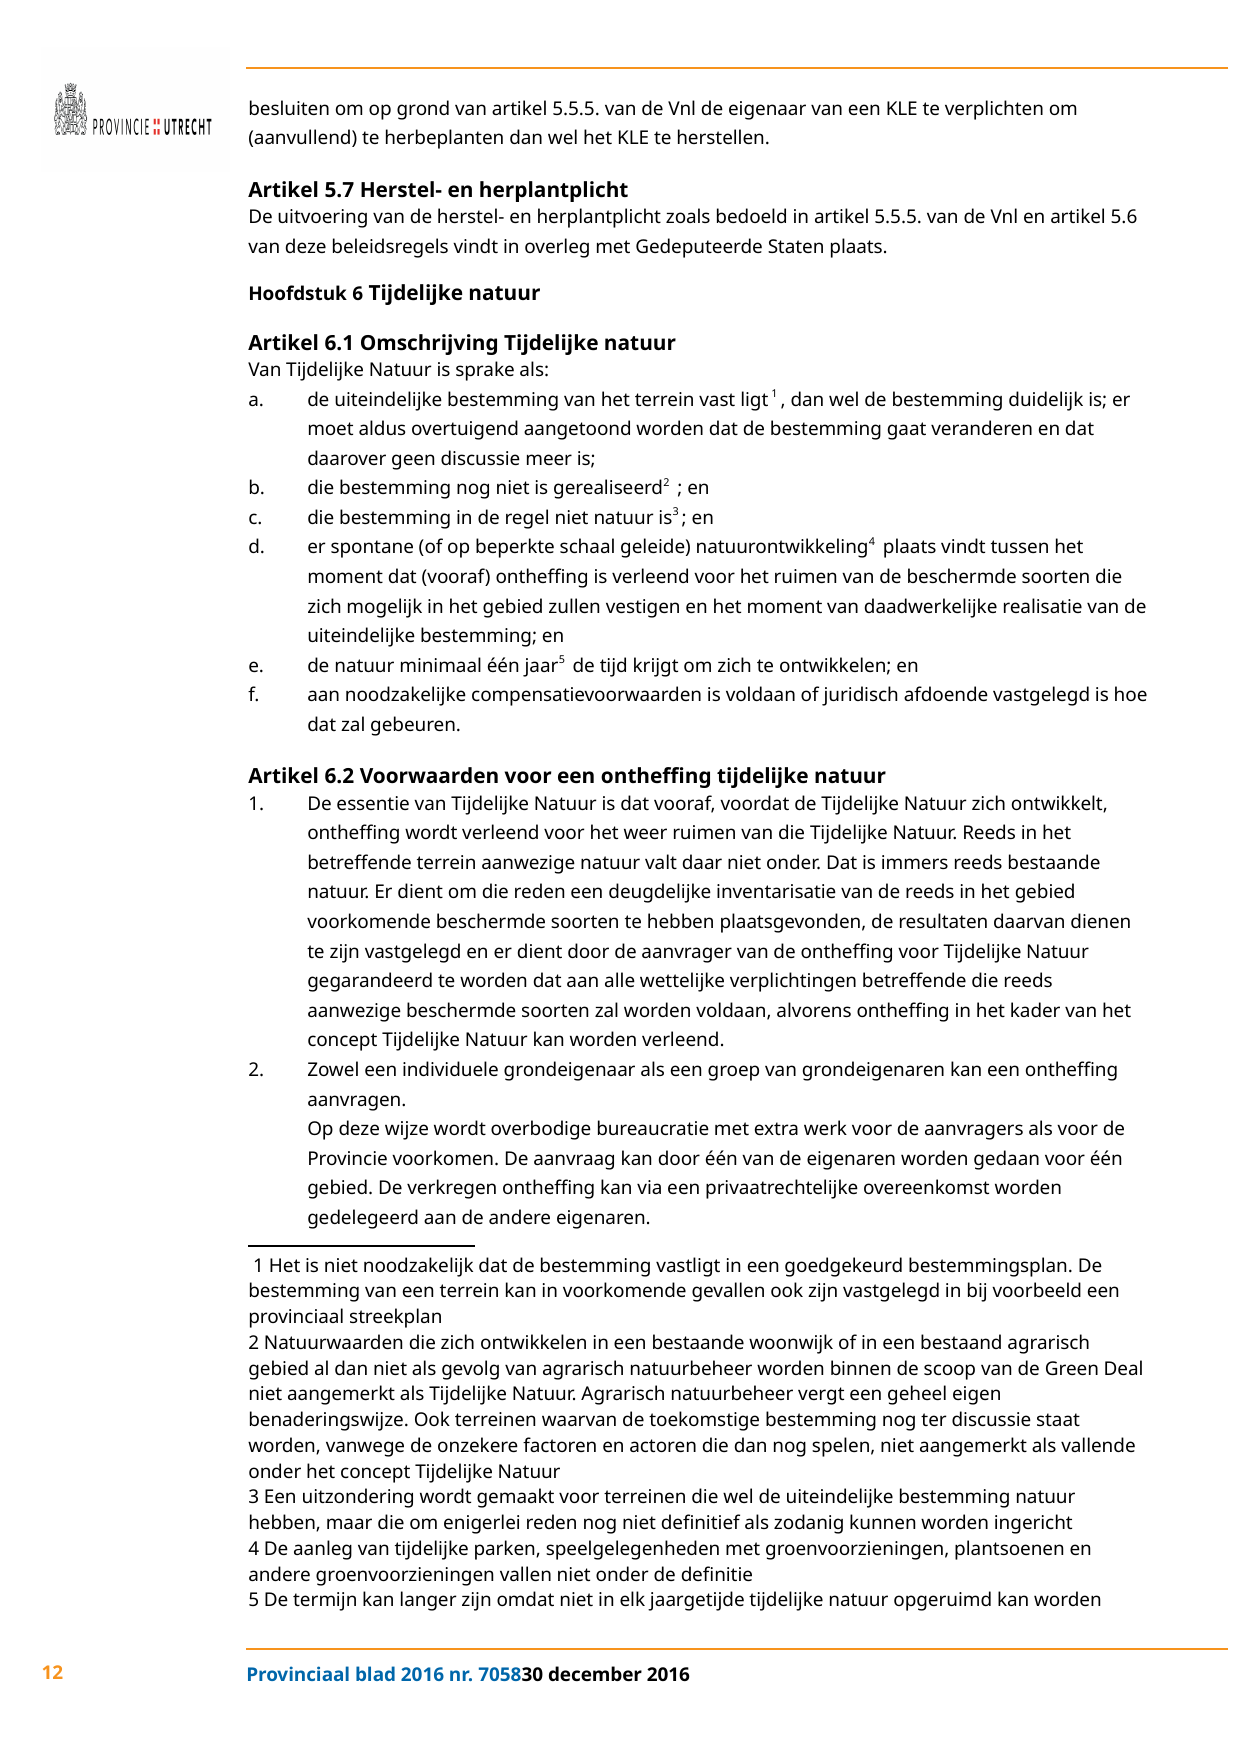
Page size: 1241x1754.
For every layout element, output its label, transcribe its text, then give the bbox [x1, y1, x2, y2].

text Hoofdstuk 6 Tijdelijke natuur [248, 278, 1152, 307]
list die bestemming nog niet is gerealiseerd ; en [248, 474, 1152, 500]
list Het is niet noodzakelijk dat de bestemming vastligt in een goedgekeurd bestemmingsplan. De bestemming van een terrein kan in voorkomende gevallen ook zijn vastgelegd in bij voorbeeld een provinciaal streekplan [248, 1252, 1152, 1329]
list Een uitzondering wordt gemaakt voor terreinen die wel de uiteindelijke bestemming natuur hebben, maar die om enigerlei reden nog niet definitief als zodanig kunnen worden ingericht [248, 1483, 1152, 1535]
text Artikel 6.1 Omschrijving Tijdelijke natuur [248, 328, 1152, 356]
text De uitvoering van de herstel- en herplantplicht zoals bedoeld in artikel 5.5.5. van de Vnl en artikel 5.6 van deze beleidsregels vindt in overleg met Gedeputeerde Staten plaats. [248, 203, 1152, 258]
text besluiten om op grond van artikel 5.5.5. van de Vnl de eigenaar van een KLE te verplichten om (aanvullend) te herbeplanten dan wel het KLE te herstellen. [248, 95, 1152, 150]
list de natuur minimaal één jaar de tijd krijgt om zich te ontwikkelen; en [248, 652, 1152, 678]
list Zowel een individuele grondeigenaar als een groep van grondeigenaren kan een ontheffing aanvragen. [248, 1056, 1152, 1112]
list de uiteindelijke bestemming van het terrein vast ligt, dan wel de bestemming duidelijk is; er moet aldus overtuigend aangetoond worden dat de bestemming gaat veranderen en dat daarover geen discussie meer is; [248, 386, 1152, 471]
text Van Tijdelijke Natuur is sprake als: [248, 356, 1152, 382]
list er spontane (of op beperkte schaal geleide) natuurontwikkeling plaats vindt tussen het moment dat (vooraf) ontheffing is verleend voor het ruimen van de beschermde soorten die zich mogelijk in het gebied zullen vestigen en het moment van daadwerkelijke realisatie van de uiteindelijke bestemming; en [248, 534, 1152, 648]
list De termijn kan langer zijn omdat niet in elk jaargetijde tijdelijke natuur opgeruimd kan worden [248, 1586, 1152, 1612]
text Artikel 5.7 Herstel- en herplantplicht [248, 175, 1152, 203]
list Natuurwaarden die zich ontwikkelen in een bestaande woonwijk of in een bestaand agrarisch gebied al dan niet als gevolg van agrarisch natuurbeheer worden binnen de scoop van de Green Deal niet aangemerkt als Tijdelijke Natuur. Agrarisch natuurbeheer vergt een geheel eigen benaderingswijze. Ook terreinen waarvan de toekomstige bestemming nog ter discussie staat worden, vanwege de onzekere factoren en actoren die dan nog spelen, niet aangemerkt als vallende onder het concept Tijdelijke Natuur [248, 1329, 1152, 1483]
list De essentie van Tijdelijke Natuur is dat vooraf, voordat de Tijdelijke Natuur zich ontwikkelt, ontheffing wordt verleend voor het weer ruimen van die Tijdelijke Natuur. Reeds in het betreffende terrein aanwezige natuur valt daar niet onder. Dat is immers reeds bestaande natuur. Er dient om die reden een deugdelijke inventarisatie van de reeds in het gebied voorkomende beschermde soorten te hebben plaatsgevonden, de resultaten daarvan dienen te zijn vastgelegd en er dient door de aanvrager van de ontheffing voor Tijdelijke Natuur gegarandeerd te worden dat aan alle wettelijke verplichtingen betreffende die reeds aanwezige beschermde soorten zal worden voldaan, alvorens ontheffing in het kader van het concept Tijdelijke Natuur kan worden verleend. [248, 790, 1152, 1052]
list die bestemming in de regel niet natuur is; en [248, 504, 1152, 530]
picture [41, 47, 231, 172]
list aan noodzakelijke compensatievoorwaarden is voldaan of juridisch afdoende vastgelegd is hoe dat zal gebeuren. [248, 682, 1152, 737]
text Artikel 6.2 Voorwaarden voor een ontheffing tijdelijke natuur [248, 762, 1152, 790]
list Op deze wijze wordt overbodige bureaucratie met extra werk voor de aanvragers als voor de Provincie voorkomen. De aanvraag kan door één van de eigenaren worden gedaan voor één gebied. De verkregen ontheffing kan via een privaatrechtelijke overeenkomst worden gedelegeerd aan de andere eigenaren. [248, 1115, 1152, 1230]
list De aanleg van tijdelijke parken, speelgelegenheden met groenvoorzieningen, plantsoenen en andere groenvoorzieningen vallen niet onder de definitie [248, 1535, 1152, 1586]
